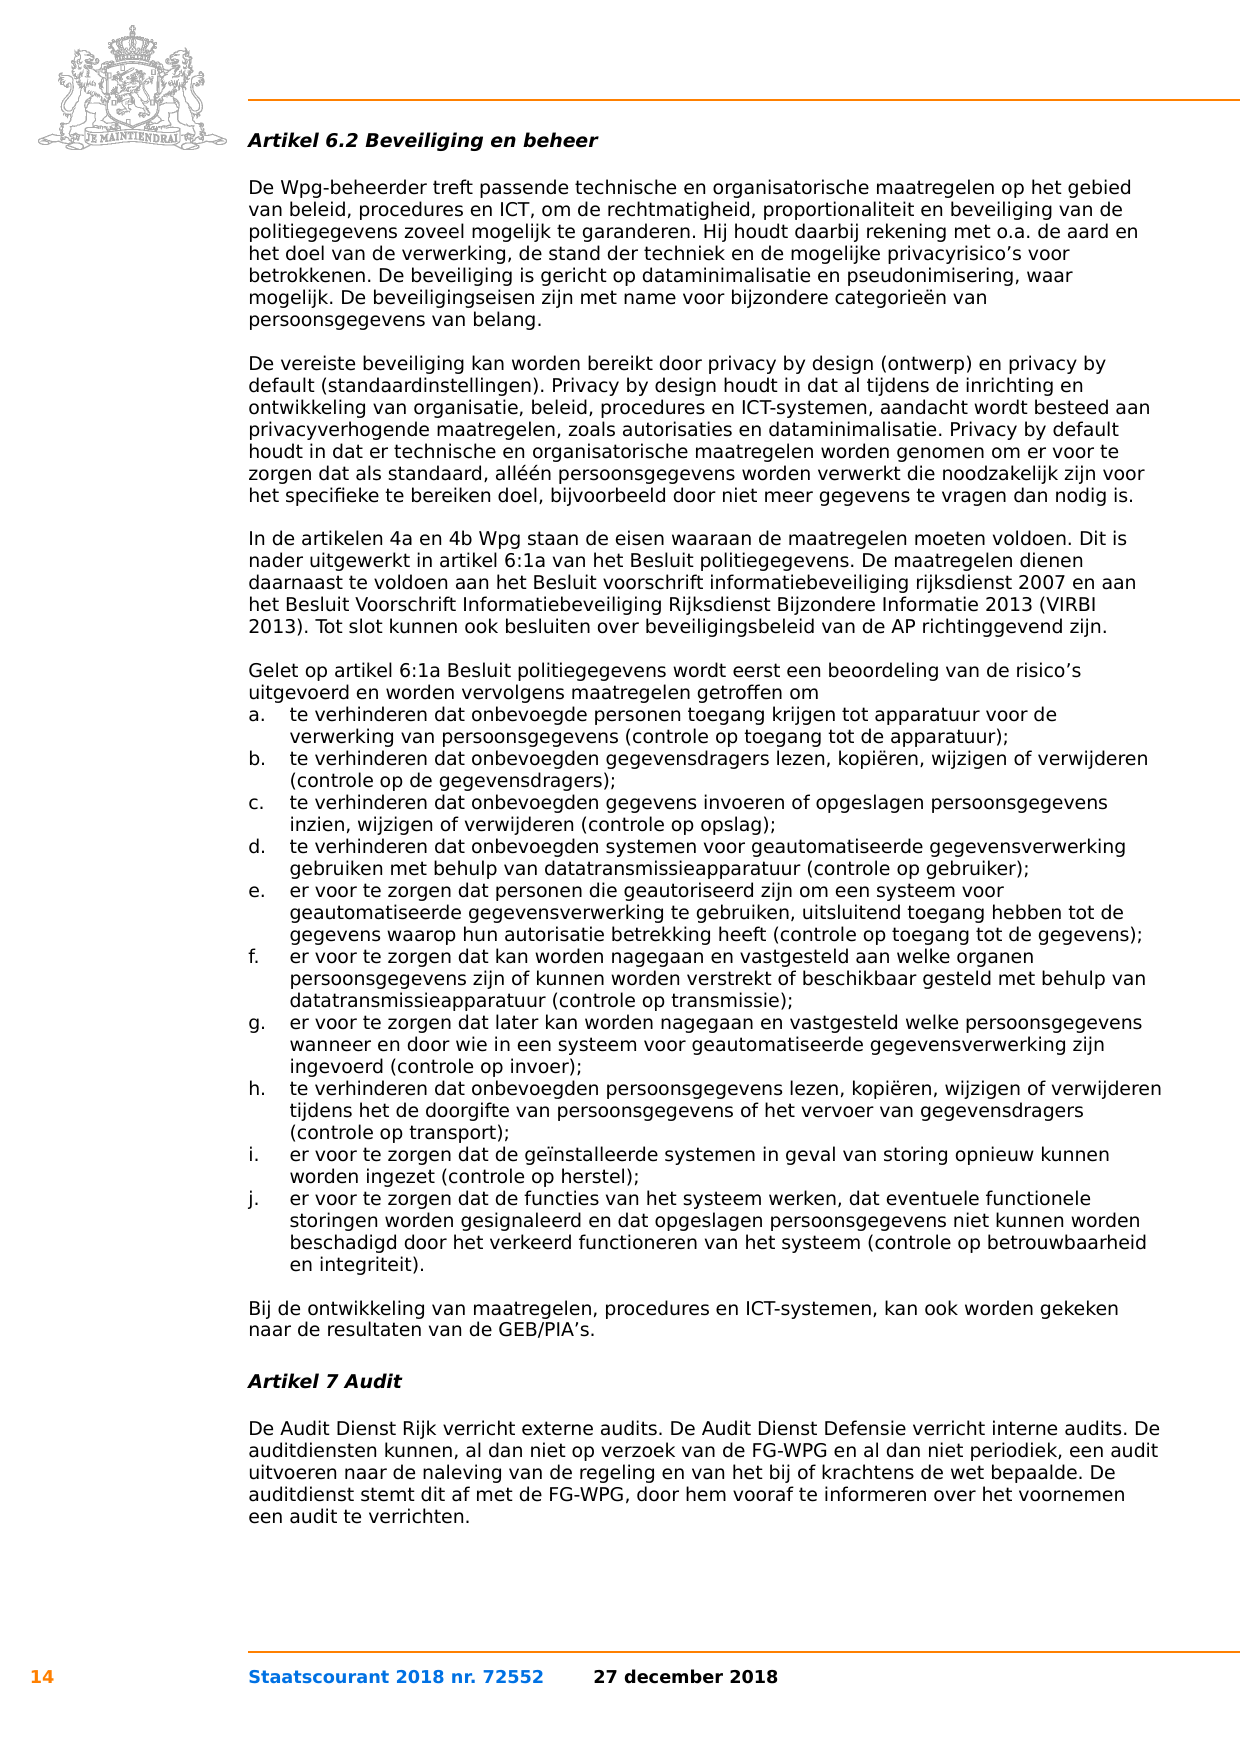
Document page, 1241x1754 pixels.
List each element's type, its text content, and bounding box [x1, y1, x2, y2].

text j. er voor te zorgen dat de functies van het systeem werken, dat eventuele functionele storingen worden gesignaleerd en dat opgeslagen persoonsgegevens niet kunnen worden beschadigd door het verkeerd functioneren van het systeem (controle op betrouwbaarheid en integriteit). [248, 1188, 1163, 1276]
text g. er voor te zorgen dat later kan worden nagegaan en vastgesteld welke persoonsgegevens wanneer en door wie in een systeem voor geautomatiseerde gegevensverwerking zijn ingevoerd (controle op invoer); [248, 1012, 1163, 1078]
text De vereiste beveiliging kan worden bereikt door privacy by design (ontwerp) en privacy by default (standaardinstellingen). Privacy by design houdt in dat al tijdens de inrichting en ontwikkeling van organisatie, beleid, procedures en ICT-systemen, aandacht wordt besteed aan privacyverhogende maatregelen, zoals autorisaties en dataminimalisatie. Privacy by default houdt in dat er technische en organisatorische maatregelen worden genomen om er voor te zorgen dat als standaard, alléén persoonsgegevens worden verwerkt die noodzakelijk zijn voor het specifieke te bereiken doel, bijvoorbeeld door niet meer gegevens te vragen dan nodig is. [248, 353, 1163, 506]
text a. te verhinderen dat onbevoegde personen toegang krijgen tot apparatuur voor de verwerking van persoonsgegevens (controle op toegang tot de apparatuur); [248, 704, 1163, 748]
text De Wpg-beheerder treft passende technische en organisatorische maatregelen op het gebied van beleid, procedures en ICT, om de rechtmatigheid, proportionaliteit en beveiliging van de politiegegevens zoveel mogelijk te garanderen. Hij houdt daarbij rekening met o.a. de aard en het doel van de verwerking, de stand der techniek en de mogelijke privacyrisico’s voor betrokkenen. De beveiliging is gericht op dataminimalisatie en pseudonimisering, waar mogelijk. De beveiligingseisen zijn met name voor bijzondere categorieën van persoonsgegevens van belang. [248, 177, 1163, 331]
text In de artikelen 4a en 4b Wpg staan de eisen waaraan de maatregelen moeten voldoen. Dit is nader uitgewerkt in artikel 6:1a van het Besluit politiegegevens. De maatregelen dienen daarnaast te voldoen aan het Besluit voorschrift informatiebeveiliging rijksdienst 2007 en aan het Besluit Voorschrift Informatiebeveiliging Rijksdienst Bijzondere Informatie 2013 (VIRBI 2013). Tot slot kunnen ook besluiten over beveiligingsbeleid van de AP richtinggevend zijn. [248, 528, 1163, 638]
text De Audit Dienst Rijk verricht externe audits. De Audit Dienst Defensie verricht interne audits. De auditdiensten kunnen, al dan niet op verzoek van de FG-WPG en al dan niet periodiek, een audit uitvoeren naar de naleving van de regeling en van het bij of krachtens de wet bepaalde. De auditdienst stemt dit af met de FG-WPG, door hem vooraf te informeren over het voornemen een audit te verrichten. [248, 1418, 1163, 1528]
text h. te verhinderen dat onbevoegden persoonsgegevens lezen, kopiëren, wijzigen of verwijderen tijdens het de doorgifte van persoonsgegevens of het vervoer van gegevensdragers (controle op transport); [248, 1078, 1163, 1144]
text i. er voor te zorgen dat de geïnstalleerde systemen in geval van storing opnieuw kunnen worden ingezet (controle op herstel); [248, 1144, 1163, 1188]
text Bij de ontwikkeling van maatregelen, procedures en ICT-systemen, kan ook worden gekeken naar de resultaten van de GEB/PIA’s. [248, 1297, 1163, 1341]
text d. te verhinderen dat onbevoegden systemen voor geautomatiseerde gegevensverwerking gebruiken met behulp van datatransmissieapparatuur (controle op gebruiker); [248, 836, 1163, 880]
subtitle Artikel 7 Audit [248, 1371, 1163, 1393]
text b. te verhinderen dat onbevoegden gegevensdragers lezen, kopiëren, wijzigen of verwijderen (controle op de gegevensdragers); [248, 748, 1163, 792]
text c. te verhinderen dat onbevoegden gegevens invoeren of opgeslagen persoonsgegevens inzien, wijzigen of verwijderen (controle op opslag); [248, 792, 1163, 836]
text f. er voor te zorgen dat kan worden nagegaan en vastgesteld aan welke organen persoonsgegevens zijn of kunnen worden verstrekt of beschikbaar gesteld met behulp van datatransmissieapparatuur (controle op transmissie); [248, 946, 1163, 1012]
picture [38, 25, 227, 150]
subtitle Artikel 6.2 Beveiliging en beheer [248, 130, 1163, 152]
text Gelet op artikel 6:1a Besluit politiegegevens wordt eerst een beoordeling van de risico’s uitgevoerd en worden vervolgens maatregelen getroffen om [248, 660, 1163, 704]
text e. er voor te zorgen dat personen die geautoriseerd zijn om een systeem voor geautomatiseerde gegevensverwerking te gebruiken, uitsluitend toegang hebben tot de gegevens waarop hun autorisatie betrekking heeft (controle op toegang tot de gegevens); [248, 880, 1163, 946]
